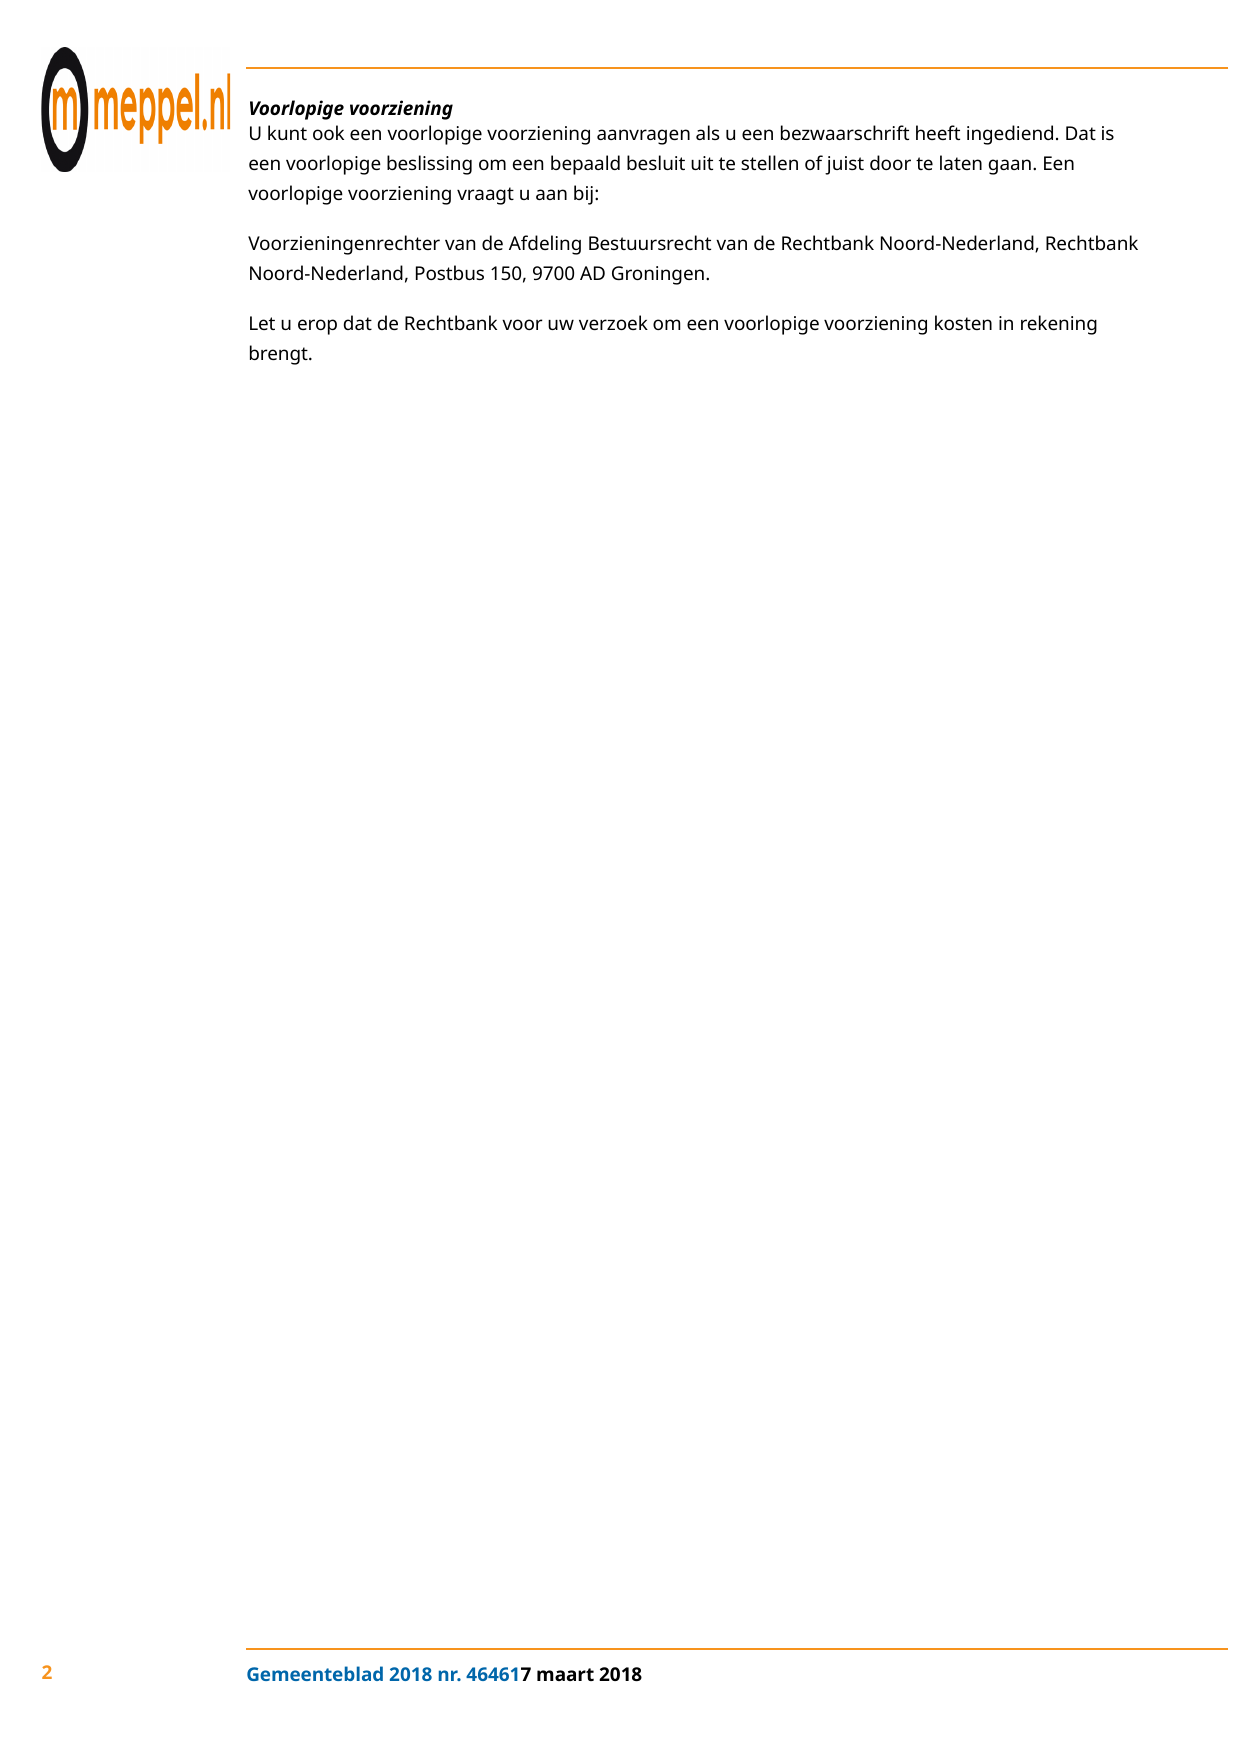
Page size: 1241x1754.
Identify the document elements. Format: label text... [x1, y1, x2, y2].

text Voorzieningenrechter van de Afdeling Bestuursrecht van de Rechtbank Noord-Nederland, Rechtbank Noord-Nederland, Postbus 150, 9700 AD Groningen. [248, 230, 1152, 285]
text Let u erop dat de Rechtbank voor uw verzoek om een voorlopige voorziening kosten in rekening brengt. [248, 310, 1152, 365]
text Voorlopige voorziening [248, 95, 1152, 121]
text U kunt ook een voorlopige voorziening aanvragen als u een bezwaarschrift heeft ingediend. Dat is een voorlopige beslissing om een bepaald besluit uit te stellen of juist door te laten gaan. Een voorlopige voorziening vraagt u aan bij: [248, 121, 1152, 205]
picture [41, 47, 231, 172]
